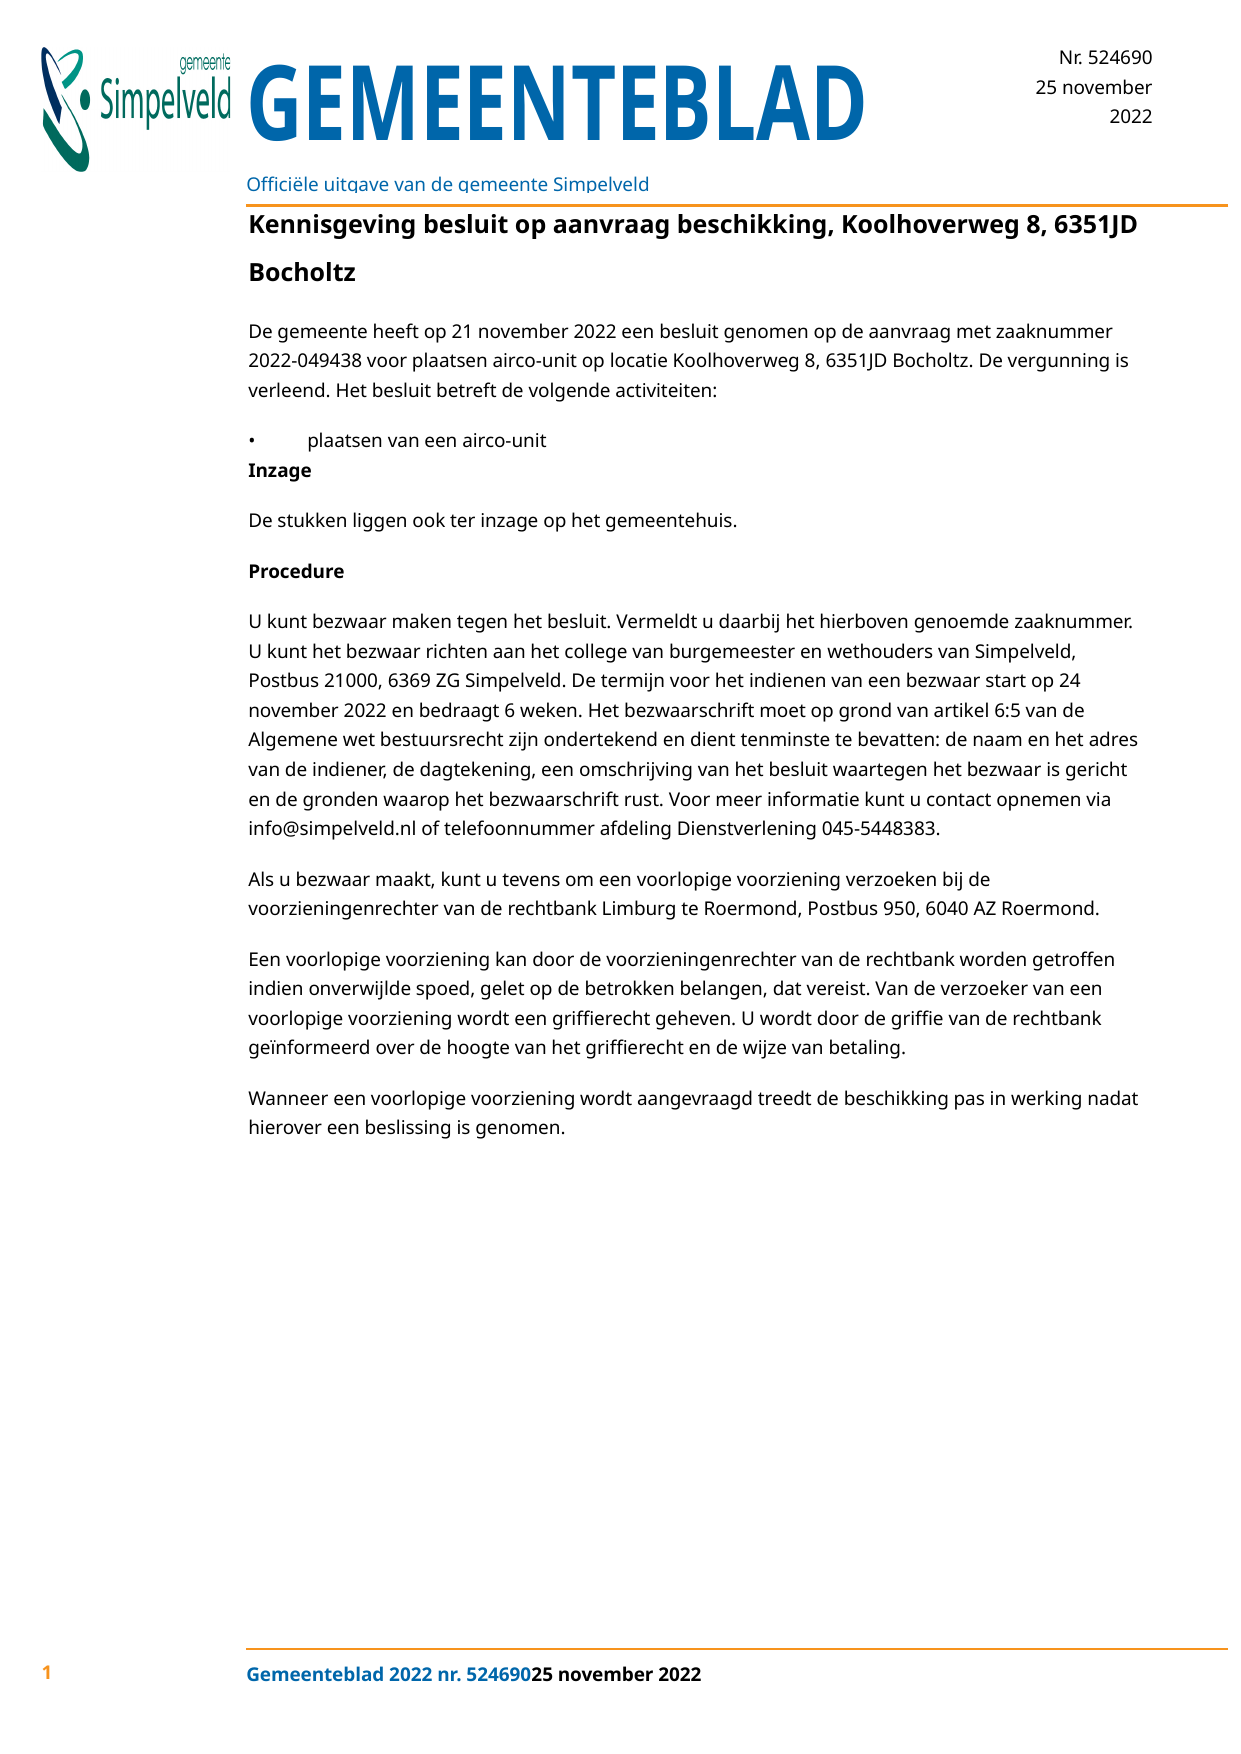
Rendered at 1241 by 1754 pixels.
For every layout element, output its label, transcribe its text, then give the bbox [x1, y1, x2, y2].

picture [41, 47, 231, 172]
text Inzage [248, 457, 1152, 483]
text De stukken liggen ook ter inzage op het gemeentehuis. [248, 507, 1152, 533]
text Kennisgeving besluit op aanvraag beschikking, Koolhoverweg 8, 6351JD Bocholtz [248, 207, 1152, 288]
list plaatsen van een airco-unit [248, 427, 1152, 453]
text Procedure [248, 558, 1152, 584]
text U kunt bezwaar maken tegen het besluit. Vermeldt u daarbij het hierboven genoemde zaaknummer. U kunt het bezwaar richten aan het college van burgemeester en wethouders van Simpelveld, Postbus 21000, 6369 ZG Simpelveld. De termijn voor het indienen van een bezwaar start op 24 november 2022 en bedraagt 6 weken. Het bezwaarschrift moet op grond van artikel 6:5 van de Algemene wet bestuursrecht zijn ondertekend en dient tenminste te bevatten: de naam en het adres van de indiener, de dagtekening, een omschrijving van het besluit waartegen het bezwaar is gericht en de gronden waarop het bezwaarschrift rust. Voor meer informatie kunt u contact opnemen via info@simpelveld.nl of telefoonnummer afdeling Dienstverlening 045-5448383. [248, 608, 1152, 841]
text De gemeente heeft op 21 november 2022 een besluit genomen op de aanvraag met zaaknummer 2022-049438 voor plaatsen airco-unit op locatie Koolhoverweg 8, 6351JD Bocholtz. De vergunning is verleend. Het besluit betreft de volgende activiteiten: [248, 318, 1152, 403]
text Een voorlopige voorziening kan door de voorzieningenrechter van de rechtbank worden getroffen indien onverwijlde spoed, gelet op de betrokken belangen, dat vereist. Van de verzoeker van een voorlopige voorziening wordt een griffierecht geheven. U wordt door de griffie van de rechtbank geïnformeerd over de hoogte van het griffierecht en de wijze van betaling. [248, 946, 1152, 1060]
text Als u bezwaar maakt, kunt u tevens om een voorlopige voorziening verzoeken bij de voorzieningenrechter van de rechtbank Limburg te Roermond, Postbus 950, 6040 AZ Roermond. [248, 866, 1152, 921]
text Wanneer een voorlopige voorziening wordt aangevraagd treedt de beschikking pas in werking nadat hierover een beslissing is genomen. [248, 1085, 1152, 1140]
